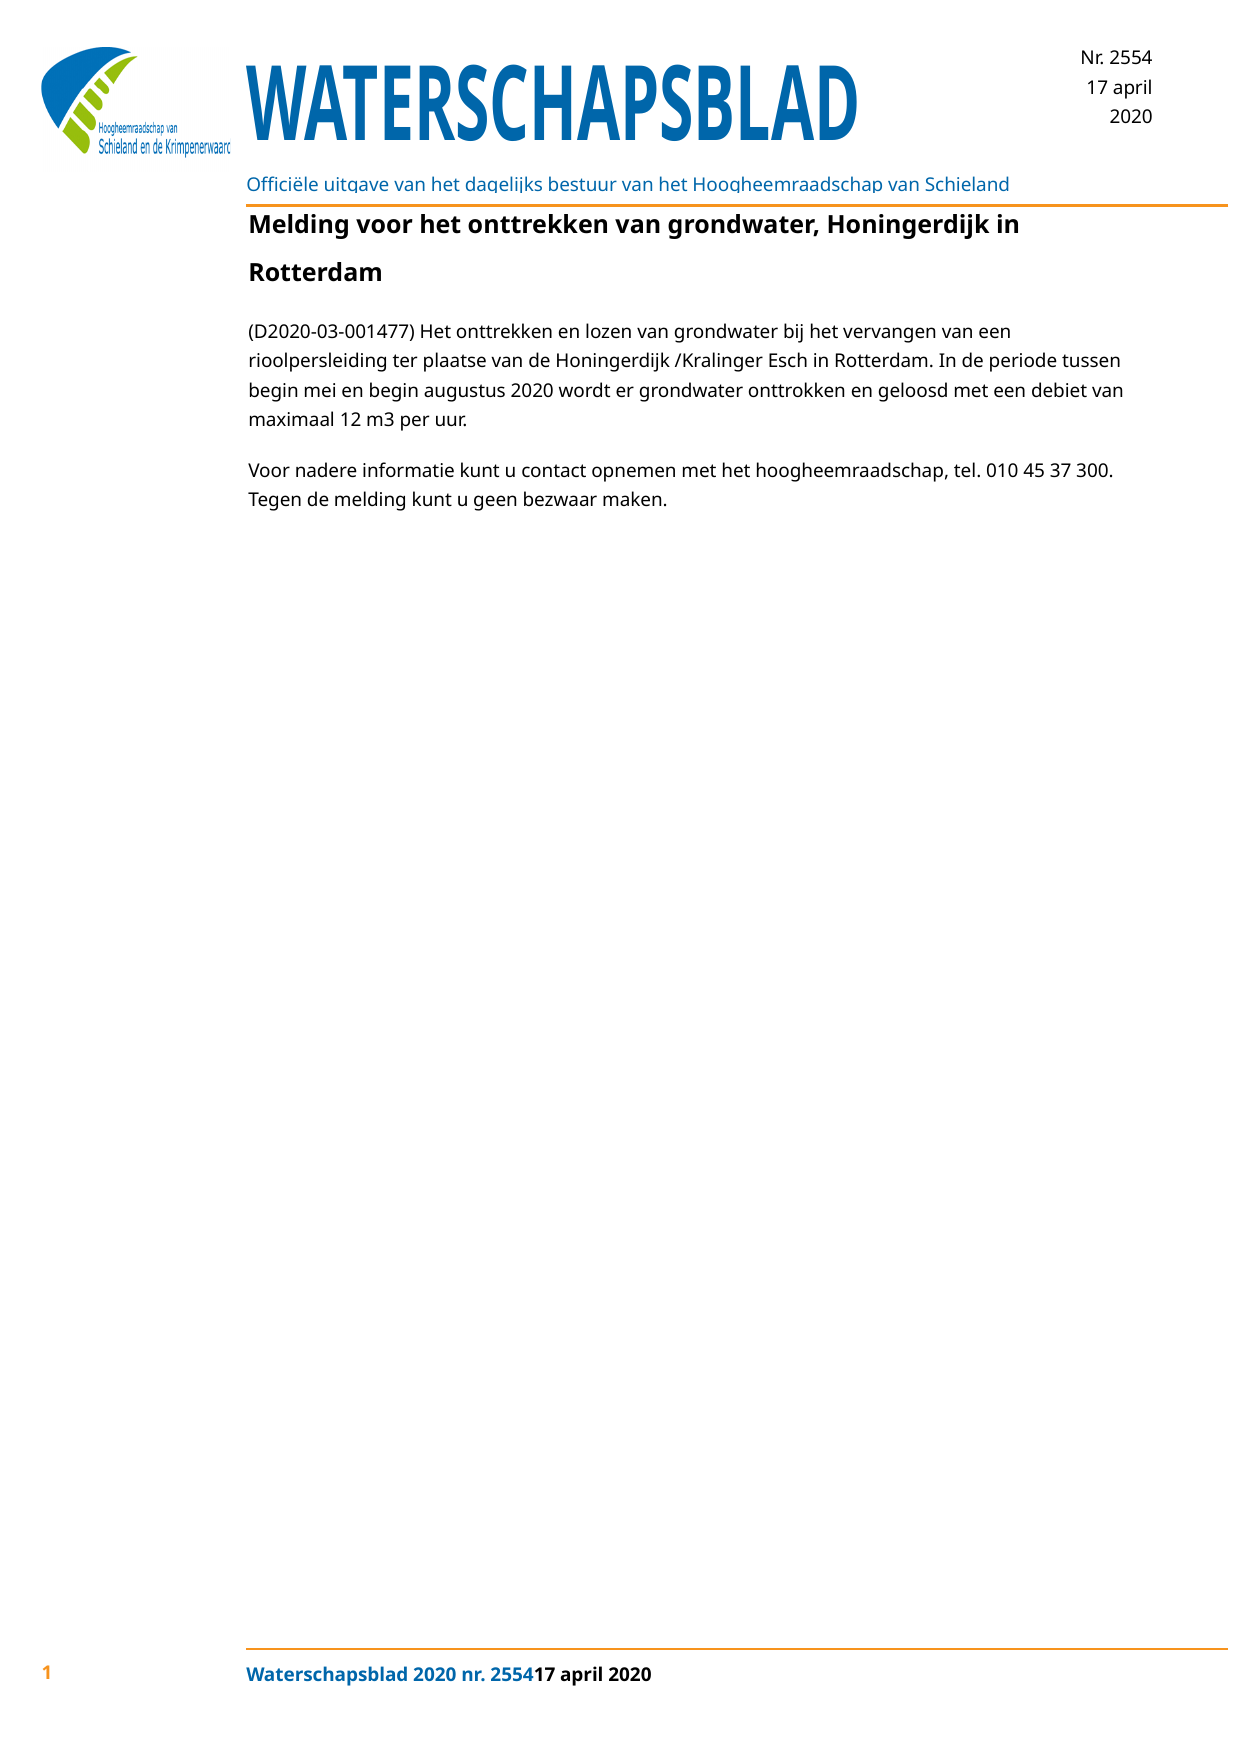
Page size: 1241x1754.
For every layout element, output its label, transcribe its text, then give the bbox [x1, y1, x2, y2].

text (D2020-03-001477) Het onttrekken en lozen van grondwater bij het vervangen van een rioolpersleiding ter plaatse van de Honingerdijk /Kralinger Esch in Rotterdam. In de periode tussen begin mei en begin augustus 2020 wordt er grondwater onttrokken en geloosd met een debiet van maximaal 12 m3 per uur. [248, 318, 1152, 432]
text Voor nadere informatie kunt u contact opnemen met het hoogheemraadschap, tel. 010 45 37 300. Tegen de melding kunt u geen bezwaar maken. [248, 457, 1152, 512]
text Melding voor het onttrekken van grondwater, Honingerdijk in Rotterdam [248, 207, 1152, 288]
picture [41, 47, 231, 172]
